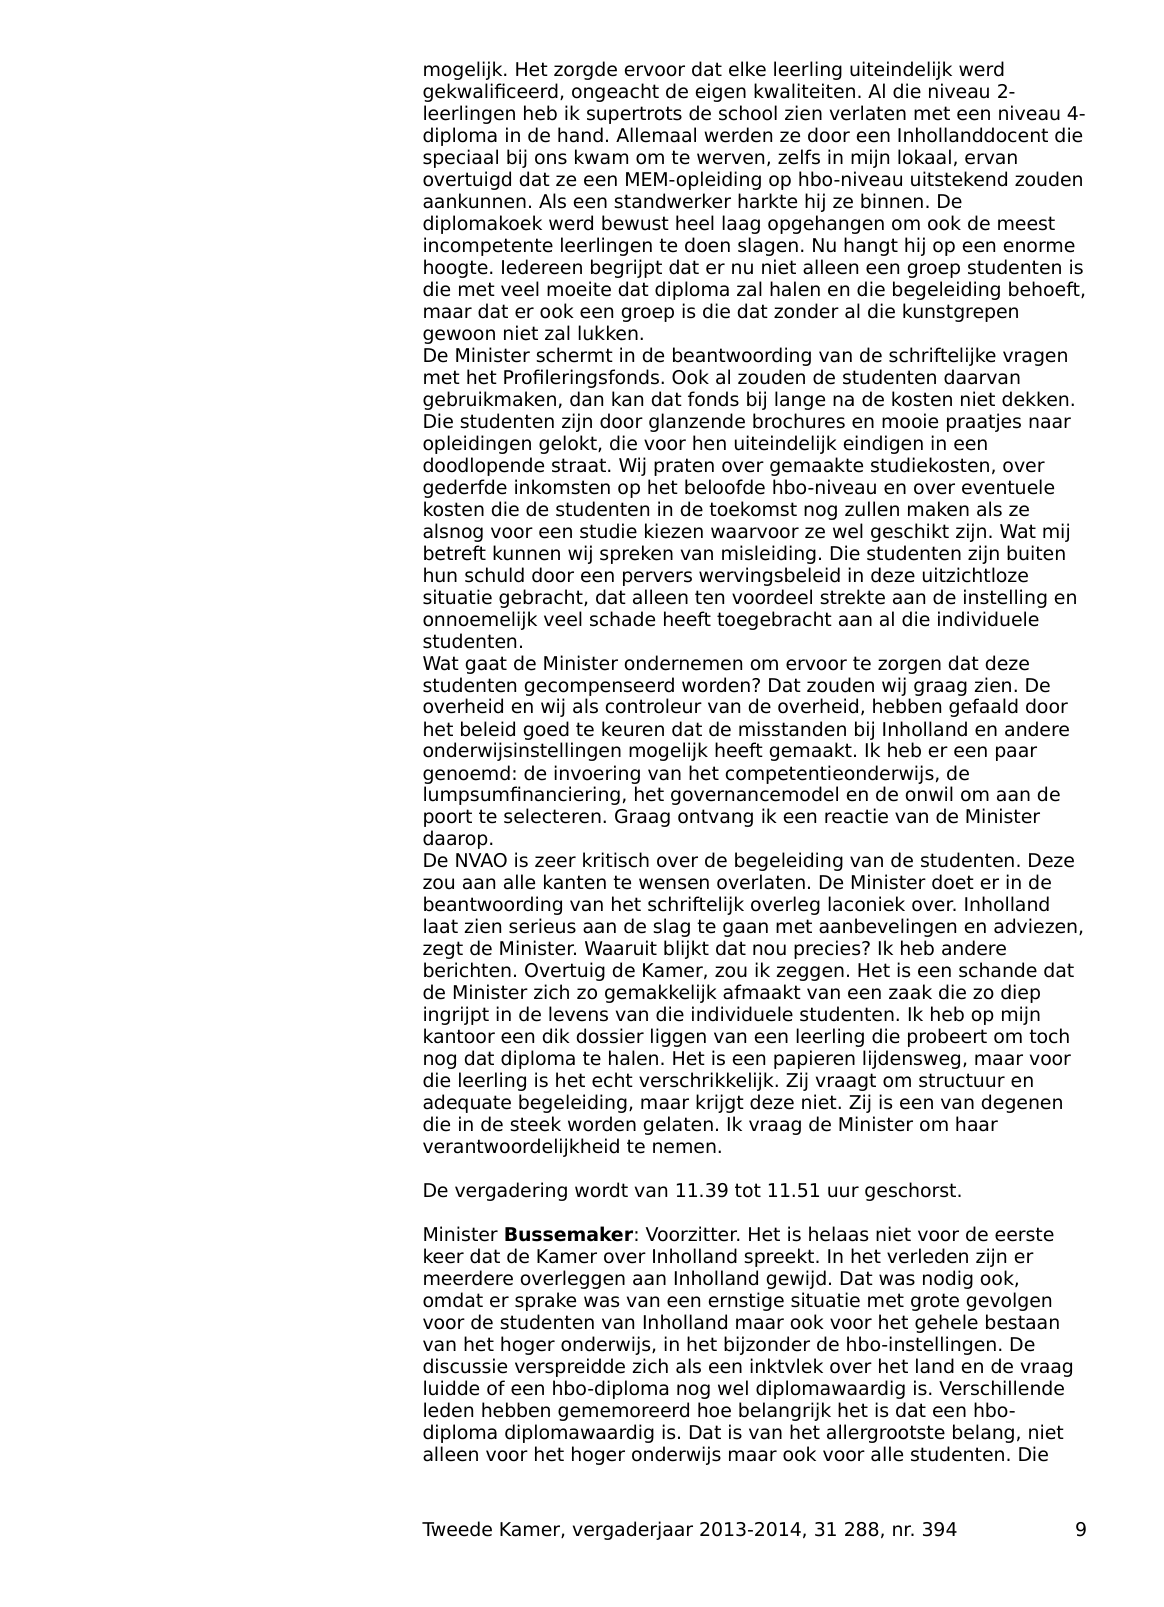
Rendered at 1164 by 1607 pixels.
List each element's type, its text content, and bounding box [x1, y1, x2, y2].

text De vergadering wordt van 11.39 tot 11.51 uur geschorst. [422, 1180, 1087, 1202]
text De Minister schermt in de beantwoording van de schriftelijke vragen met het Profileringsfonds. Ook al zouden de studenten daarvan gebruikmaken, dan kan dat fonds bij lange na de kosten niet dekken. Die studenten zijn door glanzende brochures en mooie praatjes naar opleidingen gelokt, die voor hen uiteindelijk eindigen in een doodlopende straat. Wij praten over gemaakte studiekosten, over gederfde inkomsten op het beloofde hbo-niveau en over eventuele kosten die de studenten in de toekomst nog zullen maken als ze alsnog voor een studie kiezen waarvoor ze wel geschikt zijn. Wat mij betreft kunnen wij spreken van misleiding. Die studenten zijn buiten hun schuld door een pervers wervingsbeleid in deze uitzichtloze situatie gebracht, dat alleen ten voordeel strekte aan de instelling en onnoemelijk veel schade heeft toegebracht aan al die individuele studenten. [422, 345, 1087, 652]
text Wat gaat de Minister ondernemen om ervoor te zorgen dat deze studenten gecompenseerd worden? Dat zouden wij graag zien. De overheid en wij als controleur van de overheid, hebben gefaald door het beleid goed te keuren dat de misstanden bij Inholland en andere onderwijsinstellingen mogelijk heeft gemaakt. Ik heb er een paar genoemd: de invoering van het competentieonderwijs, de lumpsumfinanciering, het governancemodel en de onwil om aan de poort te selecteren. Graag ontvang ik een reactie van de Minister daarop. [422, 652, 1087, 850]
text Minister Bussemaker: Voorzitter. Het is helaas niet voor de eerste keer dat de Kamer over Inholland spreekt. In het verleden zijn er meerdere overleggen aan Inholland gewijd. Dat was nodig ook, omdat er sprake was van een ernstige situatie met grote gevolgen voor de studenten van Inholland maar ook voor het gehele bestaan van het hoger onderwijs, in het bijzonder de hbo-instellingen. De discussie verspreidde zich als een inktvlek over het land en de vraag luidde of een hbo-diploma nog wel diplomawaardig is. Verschillende leden hebben gememoreerd hoe belangrijk het is dat een hbo-diploma diplomawaardig is. Dat is van het allergrootste belang, niet alleen voor het hoger onderwijs maar ook voor alle studenten. Die [422, 1224, 1087, 1466]
text De NVAO is zeer kritisch over de begeleiding van de studenten. Deze zou aan alle kanten te wensen overlaten. De Minister doet er in de beantwoording van het schriftelijk overleg laconiek over. Inholland laat zien serieus aan de slag te gaan met aanbevelingen en adviezen, zegt de Minister. Waaruit blijkt dat nou precies? Ik heb andere berichten. Overtuig de Kamer, zou ik zeggen. Het is een schande dat de Minister zich zo gemakkelijk afmaakt van een zaak die zo diep ingrijpt in de levens van die individuele studenten. Ik heb op mijn kantoor een dik dossier liggen van een leerling die probeert om toch nog dat diploma te halen. Het is een papieren lijdensweg, maar voor die leerling is het echt verschrikkelijk. Zij vraagt om structuur en adequate begeleiding, maar krijgt deze niet. Zij is een van degenen die in de steek worden gelaten. Ik vraag de Minister om haar verantwoordelijkheid te nemen. [422, 850, 1087, 1158]
text mogelijk. Het zorgde ervoor dat elke leerling uiteindelijk werd gekwalificeerd, ongeacht de eigen kwaliteiten. Al die niveau 2-leerlingen heb ik supertrots de school zien verlaten met een niveau 4-diploma in de hand. Allemaal werden ze door een Inhollanddocent die speciaal bij ons kwam om te werven, zelfs in mijn lokaal, ervan overtuigd dat ze een MEM-opleiding op hbo-niveau uitstekend zouden aankunnen. Als een standwerker harkte hij ze binnen. De diplomakoek werd bewust heel laag opgehangen om ook de meest incompetente leerlingen te doen slagen. Nu hangt hij op een enorme hoogte. Iedereen begrijpt dat er nu niet alleen een groep studenten is die met veel moeite dat diploma zal halen en die begeleiding behoeft, maar dat er ook een groep is die dat zonder al die kunstgrepen gewoon niet zal lukken. [422, 59, 1087, 345]
